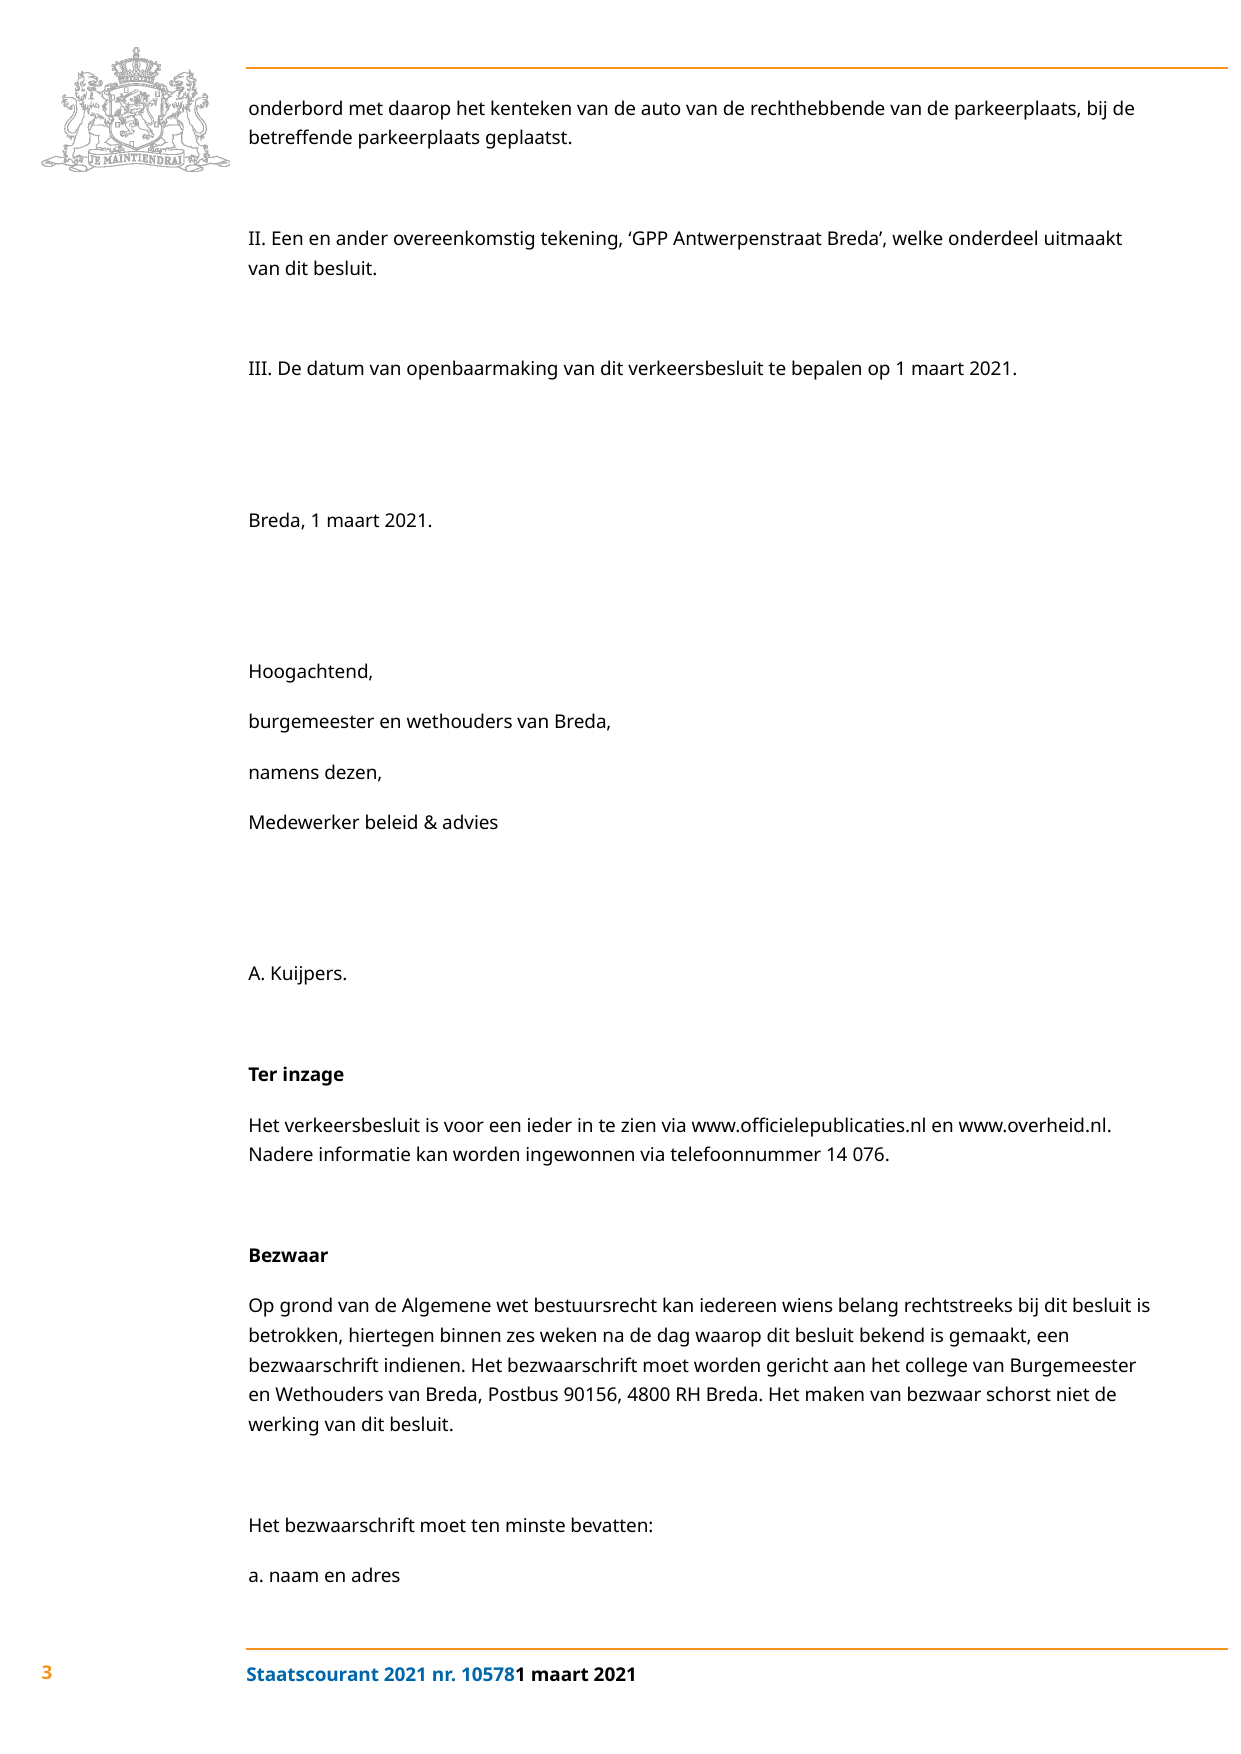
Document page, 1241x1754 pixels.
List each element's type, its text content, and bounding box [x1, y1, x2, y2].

text Ter inzage [248, 1061, 1152, 1087]
text Medewerker beleid & advies [248, 809, 1152, 835]
text III. De datum van openbaarmaking van dit verkeersbesluit te bepalen op 1 maart 2021. [248, 356, 1152, 381]
text onderbord met daarop het kenteken van de auto van de rechthebbende van de parkeerplaats, bij de betreffende parkeerplaats geplaatst. [248, 95, 1152, 150]
text burgemeester en wethouders van Breda, [248, 708, 1152, 734]
text Op grond van de Algemene wet bestuursrecht kan iedereen wiens belang rechtstreeks bij dit besluit is betrokken, hiertegen binnen zes weken na de dag waarop dit besluit bekend is gemaakt, een bezwaarschrift indienen. Het bezwaarschrift moet worden gericht aan het college van Burgemeester en Wethouders van Breda, Postbus 90156, 4800 RH Breda. Het maken van bezwaar schorst niet de werking van dit besluit. [248, 1293, 1152, 1437]
text II. Een en ander overeenkomstig tekening, ‘GPP Antwerpenstraat Breda’, welke onderdeel uitmaakt van dit besluit. [248, 225, 1152, 281]
text Het bezwaarschrift moet ten minste bevatten: [248, 1512, 1152, 1538]
text Breda, 1 maart 2021. [248, 507, 1152, 533]
text a. naam en adres [248, 1562, 1152, 1588]
text namens dezen, [248, 759, 1152, 785]
text A. Kuijpers. [248, 961, 1152, 986]
text Bezwaar [248, 1242, 1152, 1268]
picture [41, 47, 231, 172]
text Het verkeersbesluit is voor een ieder in te zien via www.officielepublicaties.nl en www.overheid.nl. Nadere informatie kan worden ingewonnen via telefoonnummer 14 076. [248, 1112, 1152, 1167]
text Hoogachtend, [248, 658, 1152, 684]
